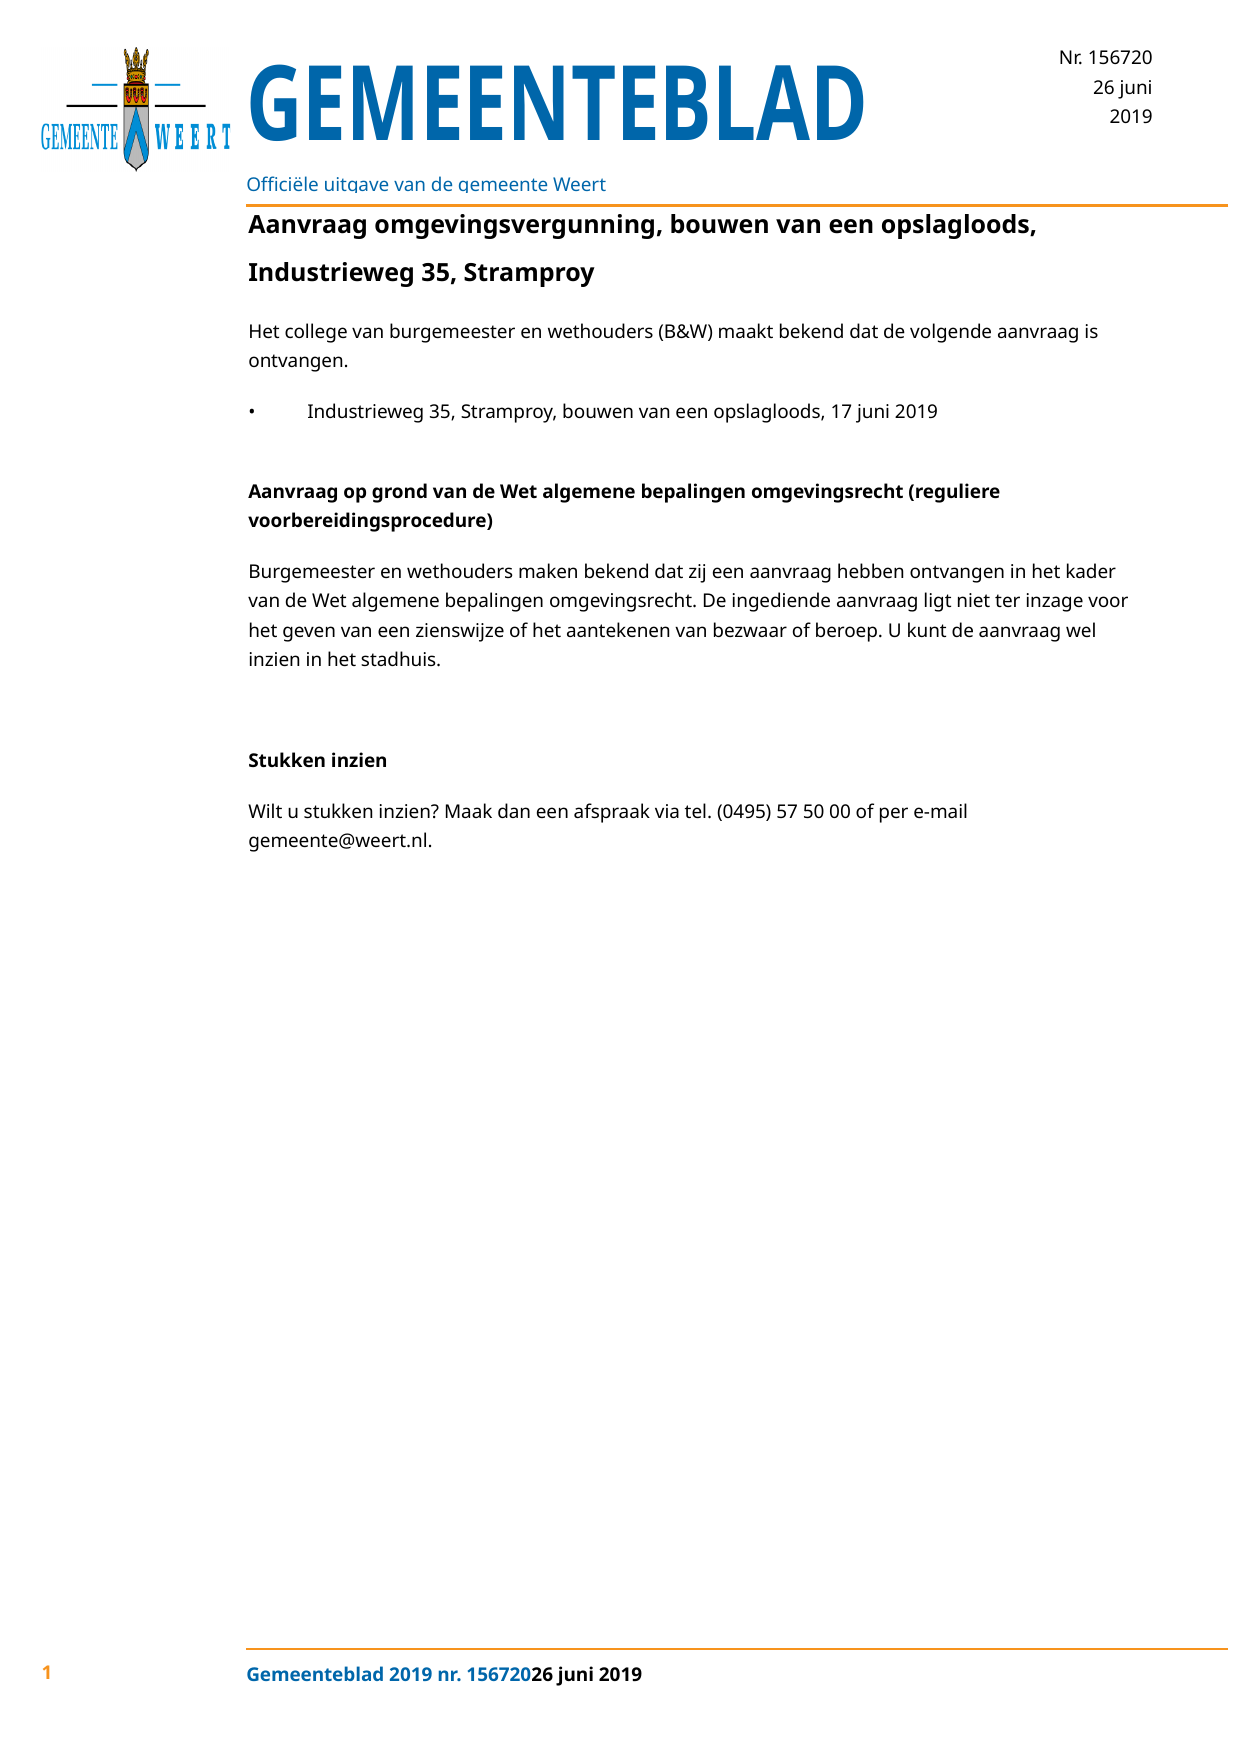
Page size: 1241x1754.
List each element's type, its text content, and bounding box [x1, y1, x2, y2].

text Stukken inzien [248, 747, 1152, 773]
text Het college van burgemeester en wethouders (B&W) maakt bekend dat de volgende aanvraag is ontvangen. [248, 318, 1152, 373]
text Burgemeester en wethouders maken bekend dat zij een aanvraag hebben ontvangen in het kader van de Wet algemene bepalingen omgevingsrecht. De ingediende aanvraag ligt niet ter inzage voor het geven van een zienswijze of het aantekenen van bezwaar of beroep. U kunt de aanvraag wel inzien in het stadhuis. [248, 558, 1152, 672]
list Industrieweg 35, Stramproy, bouwen van een opslagloods, 17 juni 2019 [248, 398, 1152, 424]
text Wilt u stukken inzien? Maak dan een afspraak via tel. (0495) 57 50 00 of per e-mail gemeente@weert.nl. [248, 798, 1152, 853]
picture [41, 47, 231, 172]
text Aanvraag omgevingsvergunning, bouwen van een opslagloods, Industrieweg 35, Stramproy [248, 207, 1152, 288]
text Aanvraag op grond van de Wet algemene bepalingen omgevingsrecht (reguliere voorbereidingsprocedure) [248, 478, 1152, 533]
